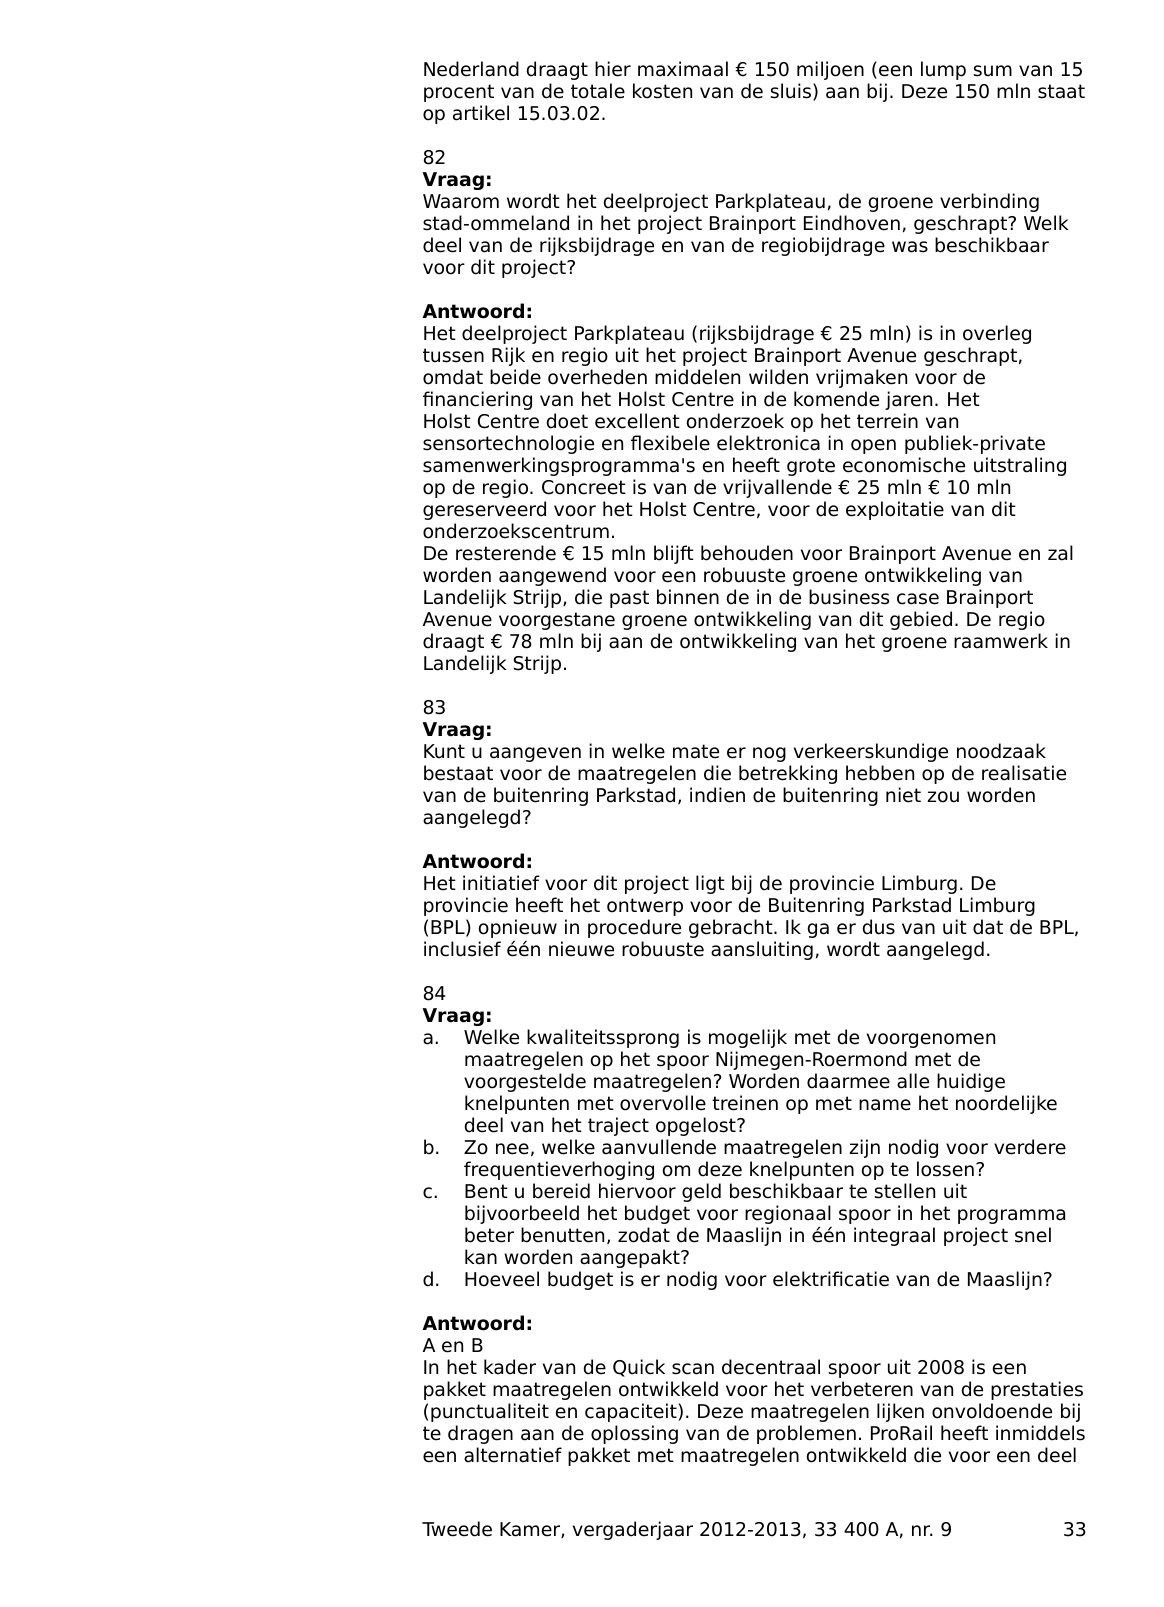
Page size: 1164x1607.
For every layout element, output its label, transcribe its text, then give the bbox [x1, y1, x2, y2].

text Waarom wordt het deelproject Parkplateau, de groene verbinding stad-ommeland in het project Brainport Eindhoven, geschrapt? Welk deel van de rijksbijdrage en van de regiobijdrage was beschikbaar voor dit project? [422, 191, 1087, 279]
text 83 [422, 697, 1087, 719]
text Vraag: [422, 169, 1087, 191]
text Nederland draagt hier maximaal € 150 miljoen (een lump sum van 15 procent van de totale kosten van de sluis) aan bij. Deze 150 mln staat op artikel 15.03.02. [422, 59, 1087, 125]
text Kunt u aangeven in welke mate er nog verkeerskundige noodzaak bestaat voor de maatregelen die betrekking hebben op de realisatie van de buitenring Parkstad, indien de buitenring niet zou worden aangelegd? [422, 741, 1087, 829]
text A en B [422, 1335, 1087, 1357]
text Vraag: [422, 719, 1087, 741]
text Het deelproject Parkplateau (rijksbijdrage € 25 mln) is in overleg tussen Rijk en regio uit het project Brainport Avenue geschrapt, omdat beide overheden middelen wilden vrijmaken voor de financiering van het Holst Centre in de komende jaren. Het Holst Centre doet excellent onderzoek op het terrein van sensortechnologie en flexibele elektronica in open publiek-private samenwerkingsprogramma's en heeft grote economische uitstraling op de regio. Concreet is van de vrijvallende € 25 mln € 10 mln gereserveerd voor het Holst Centre, voor de exploitatie van dit onderzoekscentrum. [422, 323, 1087, 543]
text Het initiatief voor dit project ligt bij de provincie Limburg. De provincie heeft het ontwerp voor de Buitenring Parkstad Limburg (BPL) opnieuw in procedure gebracht. Ik ga er dus van uit dat de BPL, inclusief één nieuwe robuuste aansluiting, wordt aangelegd. [422, 873, 1087, 961]
text De resterende € 15 mln blijft behouden voor Brainport Avenue en zal worden aangewend voor een robuuste groene ontwikkeling van Landelijk Strijp, die past binnen de in de business case Brainport Avenue voorgestane groene ontwikkeling van dit gebied. De regio draagt € 78 mln bij aan de ontwikkeling van het groene raamwerk in Landelijk Strijp. [422, 543, 1087, 675]
text c. Bent u bereid hiervoor geld beschikbaar te stellen uit bijvoorbeeld het budget voor regionaal spoor in het programma beter benutten, zodat de Maaslijn in één integraal project snel kan worden aangepakt? [422, 1181, 1087, 1269]
text a. Welke kwaliteitssprong is mogelijk met de voorgenomen maatregelen op het spoor Nijmegen-Roermond met de voorgestelde maatregelen? Worden daarmee alle huidige knelpunten met overvolle treinen op met name het noordelijke deel van het traject opgelost? [422, 1027, 1087, 1137]
text Antwoord: [422, 851, 1087, 873]
text Antwoord: [422, 301, 1087, 323]
text 82 [422, 147, 1087, 169]
text In het kader van de Quick scan decentraal spoor uit 2008 is een pakket maatregelen ontwikkeld voor het verbeteren van de prestaties (punctualiteit en capaciteit). Deze maatregelen lijken onvoldoende bij te dragen aan de oplossing van de problemen. ProRail heeft inmiddels een alternatief pakket met maatregelen ontwikkeld die voor een deel [422, 1357, 1087, 1467]
text Vraag: [422, 1005, 1087, 1027]
text d. Hoeveel budget is er nodig voor elektrificatie van de Maaslijn? [422, 1269, 1087, 1291]
text Antwoord: [422, 1313, 1087, 1335]
text b. Zo nee, welke aanvullende maatregelen zijn nodig voor verdere frequentieverhoging om deze knelpunten op te lossen? [422, 1137, 1087, 1181]
text 84 [422, 983, 1087, 1005]
